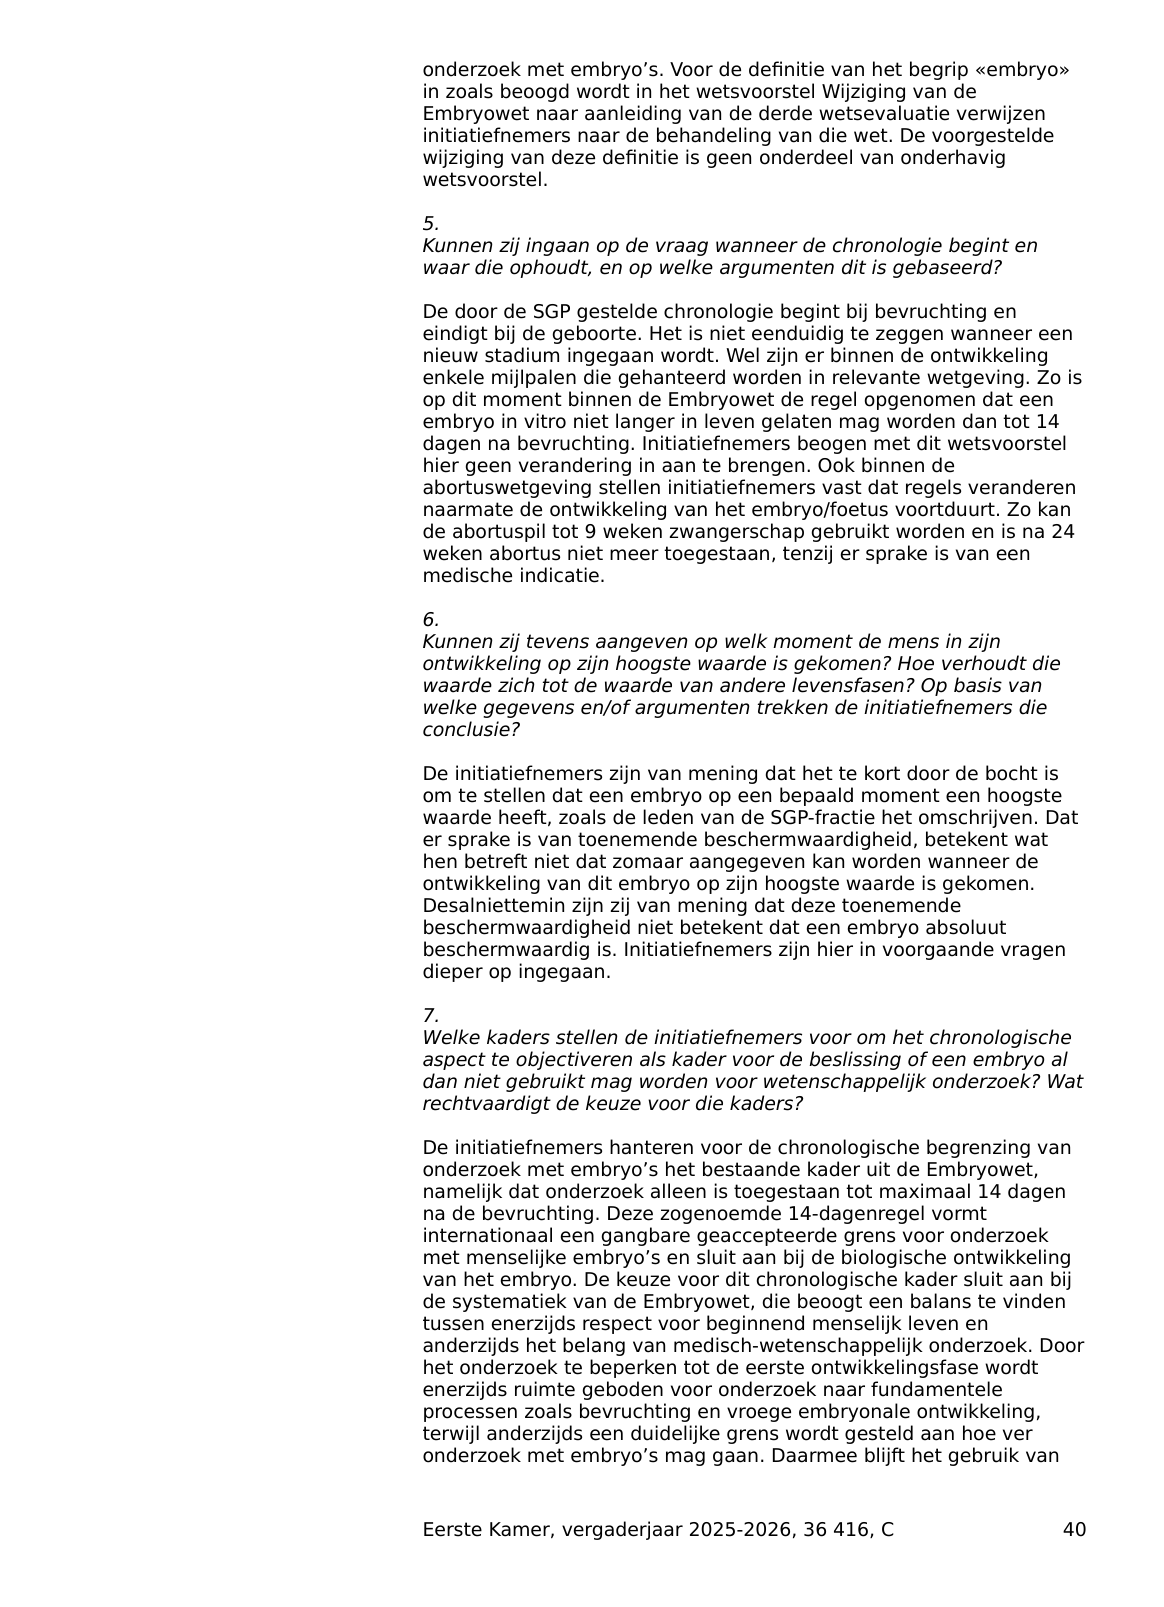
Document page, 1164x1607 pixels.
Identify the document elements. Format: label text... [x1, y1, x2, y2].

text 7. [422, 1005, 1087, 1027]
text Kunnen zij ingaan op de vraag wanneer de chronologie begint en waar die ophoudt, en op welke argumenten dit is gebaseerd? [422, 235, 1087, 279]
text De door de SGP gestelde chronologie begint bij bevruchting en eindigt bij de geboorte. Het is niet eenduidig te zeggen wanneer een nieuw stadium ingegaan wordt. Wel zijn er binnen de ontwikkeling enkele mijlpalen die gehanteerd worden in relevante wetgeving. Zo is op dit moment binnen de Embryowet de regel opgenomen dat een embryo in vitro niet langer in leven gelaten mag worden dan tot 14 dagen na bevruchting. Initiatiefnemers beogen met dit wetsvoorstel hier geen verandering in aan te brengen. Ook binnen de abortuswetgeving stellen initiatiefnemers vast dat regels veranderen naarmate de ontwikkeling van het embryo/foetus voortduurt. Zo kan de abortuspil tot 9 weken zwangerschap gebruikt worden en is na 24 weken abortus niet meer toegestaan, tenzij er sprake is van een medische indicatie. [422, 301, 1087, 587]
text De initiatiefnemers zijn van mening dat het te kort door de bocht is om te stellen dat een embryo op een bepaald moment een hoogste waarde heeft, zoals de leden van de SGP-fractie het omschrijven. Dat er sprake is van toenemende beschermwaardigheid, betekent wat hen betreft niet dat zomaar aangegeven kan worden wanneer de ontwikkeling van dit embryo op zijn hoogste waarde is gekomen. Desalniettemin zijn zij van mening dat deze toenemende beschermwaardigheid niet betekent dat een embryo absoluut beschermwaardig is. Initiatiefnemers zijn hier in voorgaande vragen dieper op ingegaan. [422, 763, 1087, 983]
text Kunnen zij tevens aangeven op welk moment de mens in zijn ontwikkeling op zijn hoogste waarde is gekomen? Hoe verhoudt die waarde zich tot de waarde van andere levensfasen? Op basis van welke gegevens en/of argumenten trekken de initiatiefnemers die conclusie? [422, 631, 1087, 741]
text Welke kaders stellen de initiatiefnemers voor om het chronologische aspect te objectiveren als kader voor de beslissing of een embryo al dan niet gebruikt mag worden voor wetenschappelijk onderzoek? Wat rechtvaardigt de keuze voor die kaders? [422, 1027, 1087, 1115]
text De initiatiefnemers hanteren voor de chronologische begrenzing van onderzoek met embryo’s het bestaande kader uit de Embryowet, namelijk dat onderzoek alleen is toegestaan tot maximaal 14 dagen na de bevruchting. Deze zogenoemde 14-dagenregel vormt internationaal een gangbare geaccepteerde grens voor onderzoek met menselijke embryo’s en sluit aan bij de biologische ontwikkeling van het embryo. De keuze voor dit chronologische kader sluit aan bij de systematiek van de Embryowet, die beoogt een balans te vinden tussen enerzijds respect voor beginnend menselijk leven en anderzijds het belang van medisch-wetenschappelijk onderzoek. Door het onderzoek te beperken tot de eerste ontwikkelingsfase wordt enerzijds ruimte geboden voor onderzoek naar fundamentele processen zoals bevruchting en vroege embryonale ontwikkeling, terwijl anderzijds een duidelijke grens wordt gesteld aan hoe ver onderzoek met embryo’s mag gaan. Daarmee blijft het gebruik van [422, 1137, 1087, 1467]
text 6. [422, 609, 1087, 631]
text 5. [422, 213, 1087, 235]
text onderzoek met embryo’s. Voor de definitie van het begrip «embryo» in zoals beoogd wordt in het wetsvoorstel Wijziging van de Embryowet naar aanleiding van de derde wetsevaluatie verwijzen initiatiefnemers naar de behandeling van die wet. De voorgestelde wijziging van deze definitie is geen onderdeel van onderhavig wetsvoorstel. [422, 59, 1087, 191]
